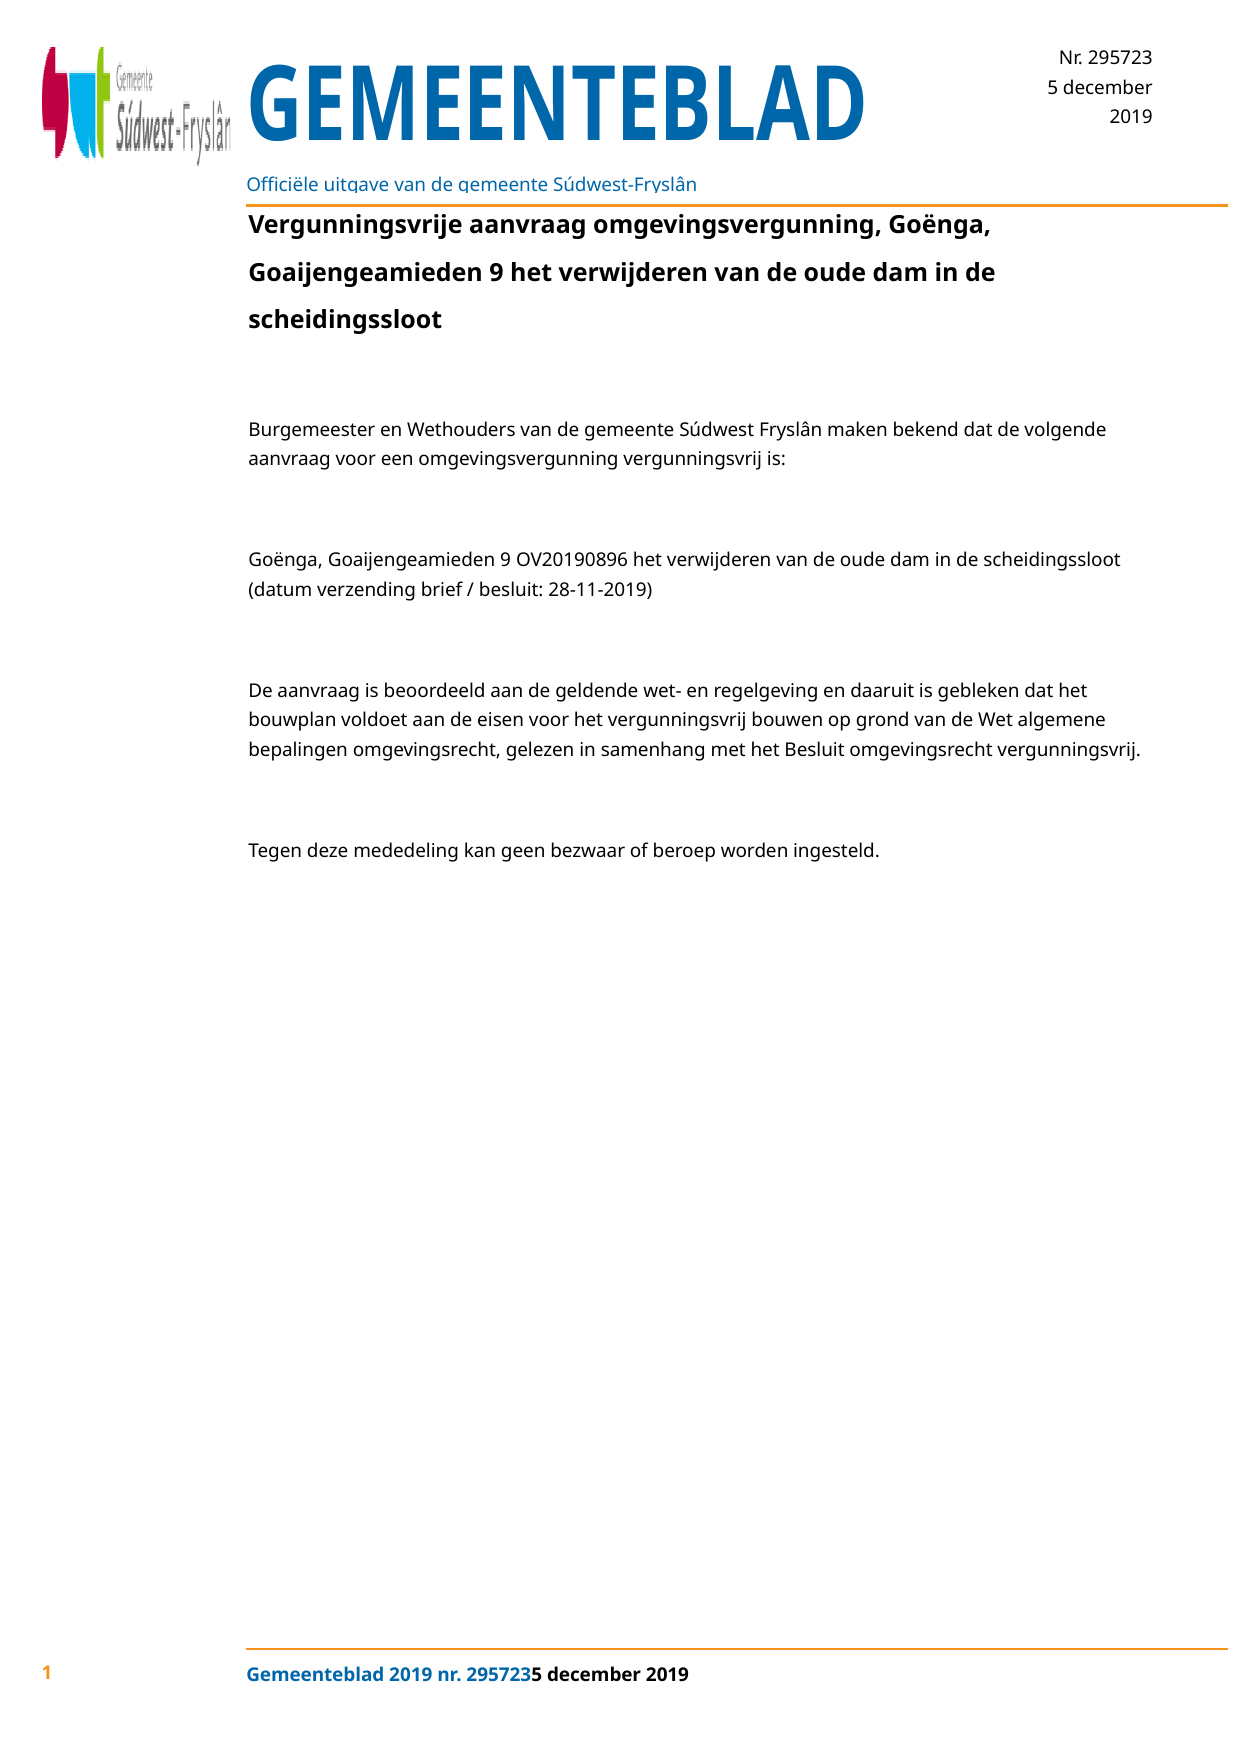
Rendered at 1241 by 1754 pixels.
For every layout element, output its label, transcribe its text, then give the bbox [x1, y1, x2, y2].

text Vergunningsvrije aanvraag omgevingsvergunning, Goënga, Goaijengeamieden 9 het verwijderen van de oude dam in de scheidingssloot [248, 207, 1152, 336]
text Goënga, Goaijengeamieden 9 OV20190896 het verwijderen van de oude dam in de scheidingssloot (datum verzending brief / besluit: 28-11-2019) [248, 546, 1152, 602]
text Burgemeester en Wethouders van de gemeente Súdwest Fryslân maken bekend dat de volgende aanvraag voor een omgevingsvergunning vergunningsvrij is: [248, 416, 1152, 471]
text De aanvraag is beoordeeld aan de geldende wet- en regelgeving en daaruit is gebleken dat het bouwplan voldoet aan de eisen voor het vergunningsvrij bouwen op grond van de Wet algemene bepalingen omgevingsrecht, gelezen in samenhang met het Besluit omgevingsrecht vergunningsvrij. [248, 677, 1152, 762]
text Tegen deze mededeling kan geen bezwaar of beroep worden ingesteld. [248, 837, 1152, 862]
picture [41, 47, 231, 172]
